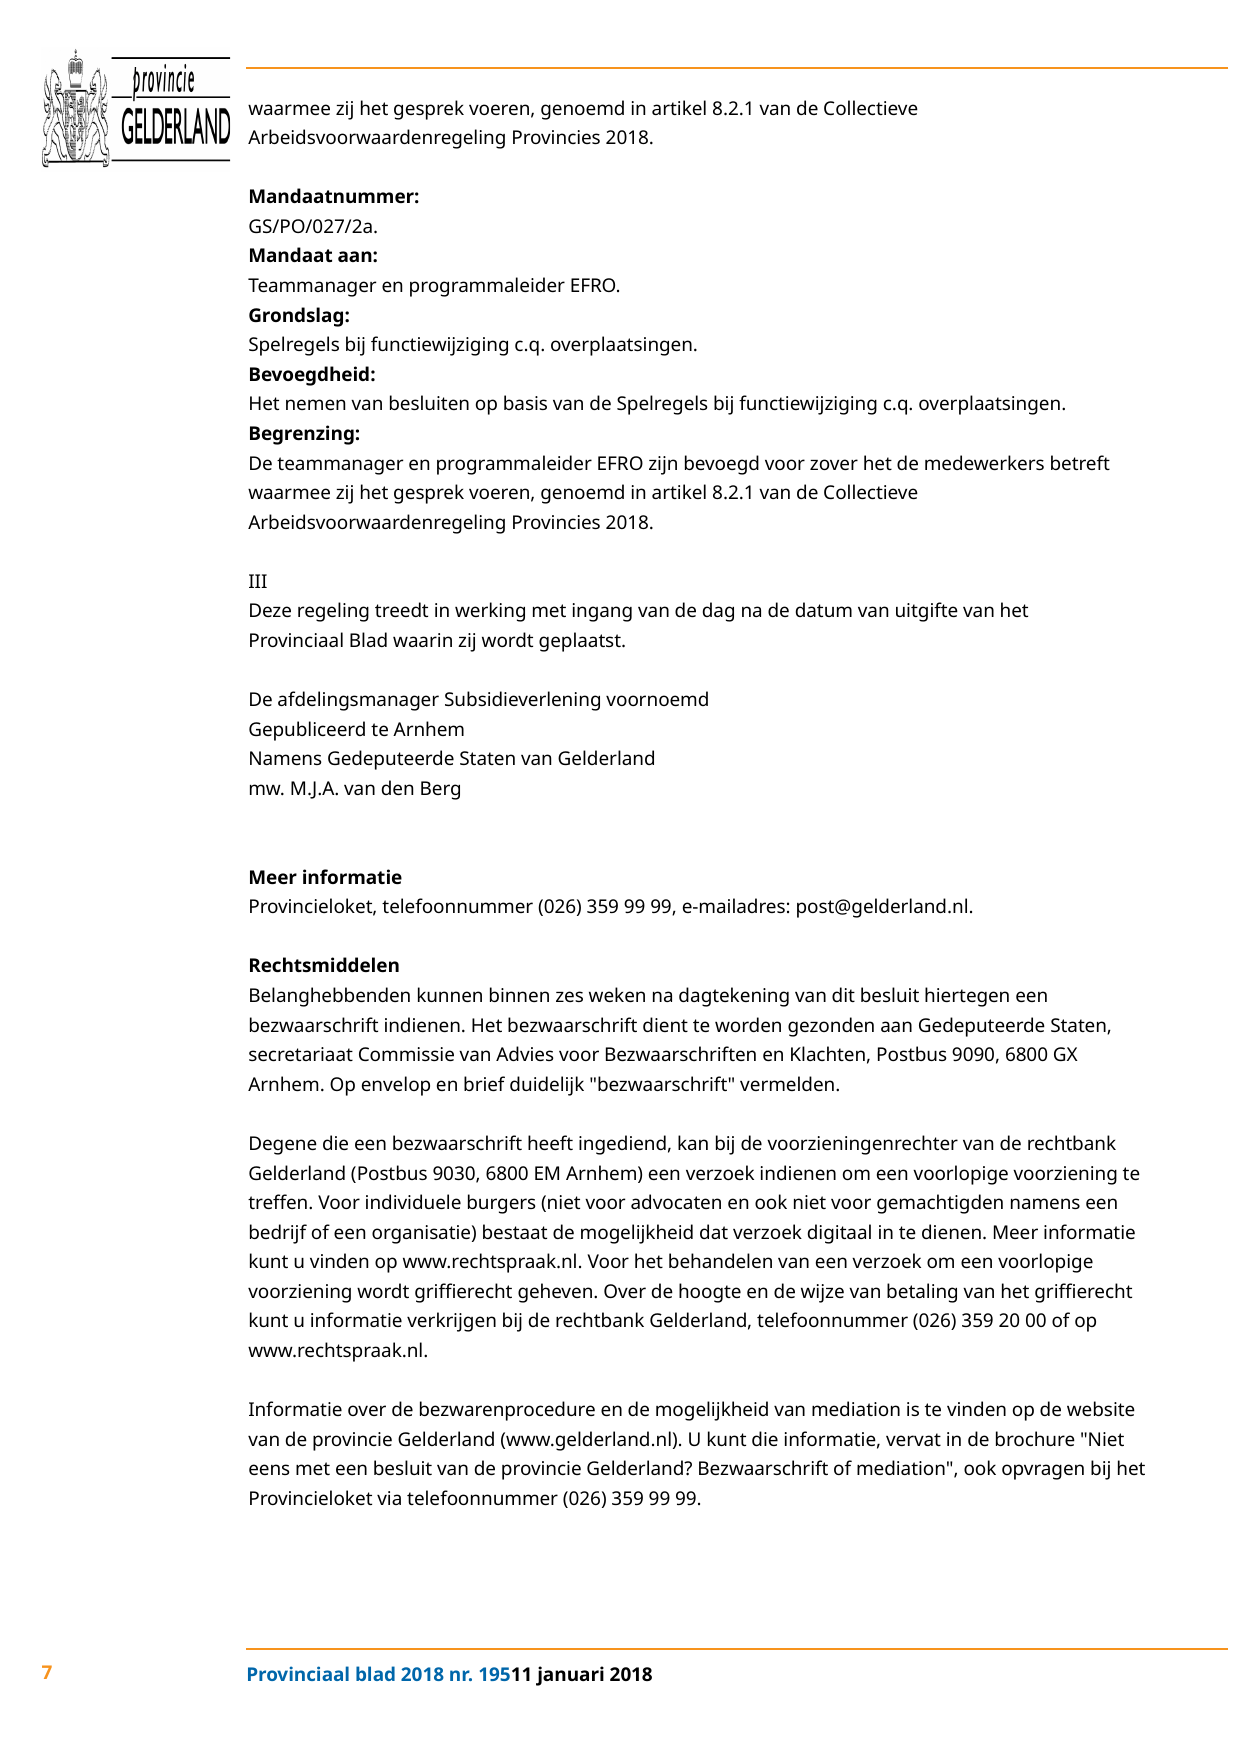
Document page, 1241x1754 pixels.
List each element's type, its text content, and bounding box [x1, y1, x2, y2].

text Teammanager en programmaleider EFRO. [248, 272, 1152, 298]
text Meer informatie [248, 864, 1152, 890]
text De teammanager en programmaleider EFRO zijn bevoegd voor zover het de medewerkers betreft waarmee zij het gesprek voeren, genoemd in artikel 8.2.1 van de Collectieve Arbeidsvoorwaardenregeling Provincies 2018. [248, 450, 1152, 535]
text Provincieloket, telefoonnummer (026) 359 99 99, e-mailadres: post@gelderland.nl. [248, 893, 1152, 919]
text Spelregels bij functiewijziging c.q. overplaatsingen. [248, 331, 1152, 357]
text III [248, 568, 1152, 594]
text Informatie over de bezwarenprocedure en de mogelijkheid van mediation is te vinden op de website van de provincie Gelderland (www.gelderland.nl). U kunt die informatie, vervat in de brochure "Niet eens met een besluit van de provincie Gelderland? Bezwaarschrift of mediation", ook opvragen bij het Provincieloket via telefoonnummer (026) 359 99 99. [248, 1396, 1152, 1511]
text GS/PO/027/2a. [248, 213, 1152, 239]
text Deze regeling treedt in werking met ingang van de dag na de datum van uitgifte van het [248, 598, 1152, 623]
text Begrenzing: [248, 420, 1152, 446]
text Namens Gedeputeerde Staten van Gelderland [248, 746, 1152, 771]
text Grondslag: [248, 302, 1152, 328]
text Belanghebbenden kunnen binnen zes weken na dagtekening van dit besluit hiertegen een bezwaarschrift indienen. Het bezwaarschrift dient te worden gezonden aan Gedeputeerde Staten, secretariaat Commissie van Advies voor Bezwaarschriften en Klachten, Postbus 9090, 6800 GX Arnhem. Op envelop en brief duidelijk "bezwaarschrift" vermelden. [248, 982, 1152, 1097]
picture [41, 47, 231, 172]
text Bevoegdheid: [248, 361, 1152, 387]
text waarmee zij het gesprek voeren, genoemd in artikel 8.2.1 van de Collectieve Arbeidsvoorwaardenregeling Provincies 2018. [248, 95, 1152, 150]
text Mandaatnummer: [248, 183, 1152, 209]
text Rechtsmiddelen [248, 953, 1152, 978]
text De afdelingsmanager Subsidieverlening voornoemd [248, 686, 1152, 712]
text Het nemen van besluiten op basis van de Spelregels bij functiewijziging c.q. overplaatsingen. [248, 391, 1152, 416]
text Gepubliceerd te Arnhem [248, 716, 1152, 742]
text Degene die een bezwaarschrift heeft ingediend, kan bij de voorzieningenrechter van de rechtbank Gelderland (Postbus 9030, 6800 EM Arnhem) een verzoek indienen om een voorlopige voorziening te treffen. Voor individuele burgers (niet voor advocaten en ook niet voor gemachtigden namens een bedrijf of een organisatie) bestaat de mogelijkheid dat verzoek digitaal in te dienen. Meer informatie kunt u vinden op www.rechtspraak.nl. Voor het behandelen van een verzoek om een voorlopige voorziening wordt griffierecht geheven. Over de hoogte en de wijze van betaling van het griffierecht kunt u informatie verkrijgen bij de rechtbank Gelderland, telefoonnummer (026) 359 20 00 of op www.rechtspraak.nl. [248, 1130, 1152, 1363]
text Mandaat aan: [248, 243, 1152, 268]
text mw. M.J.A. van den Berg [248, 775, 1152, 801]
text Provinciaal Blad waarin zij wordt geplaatst. [248, 627, 1152, 653]
